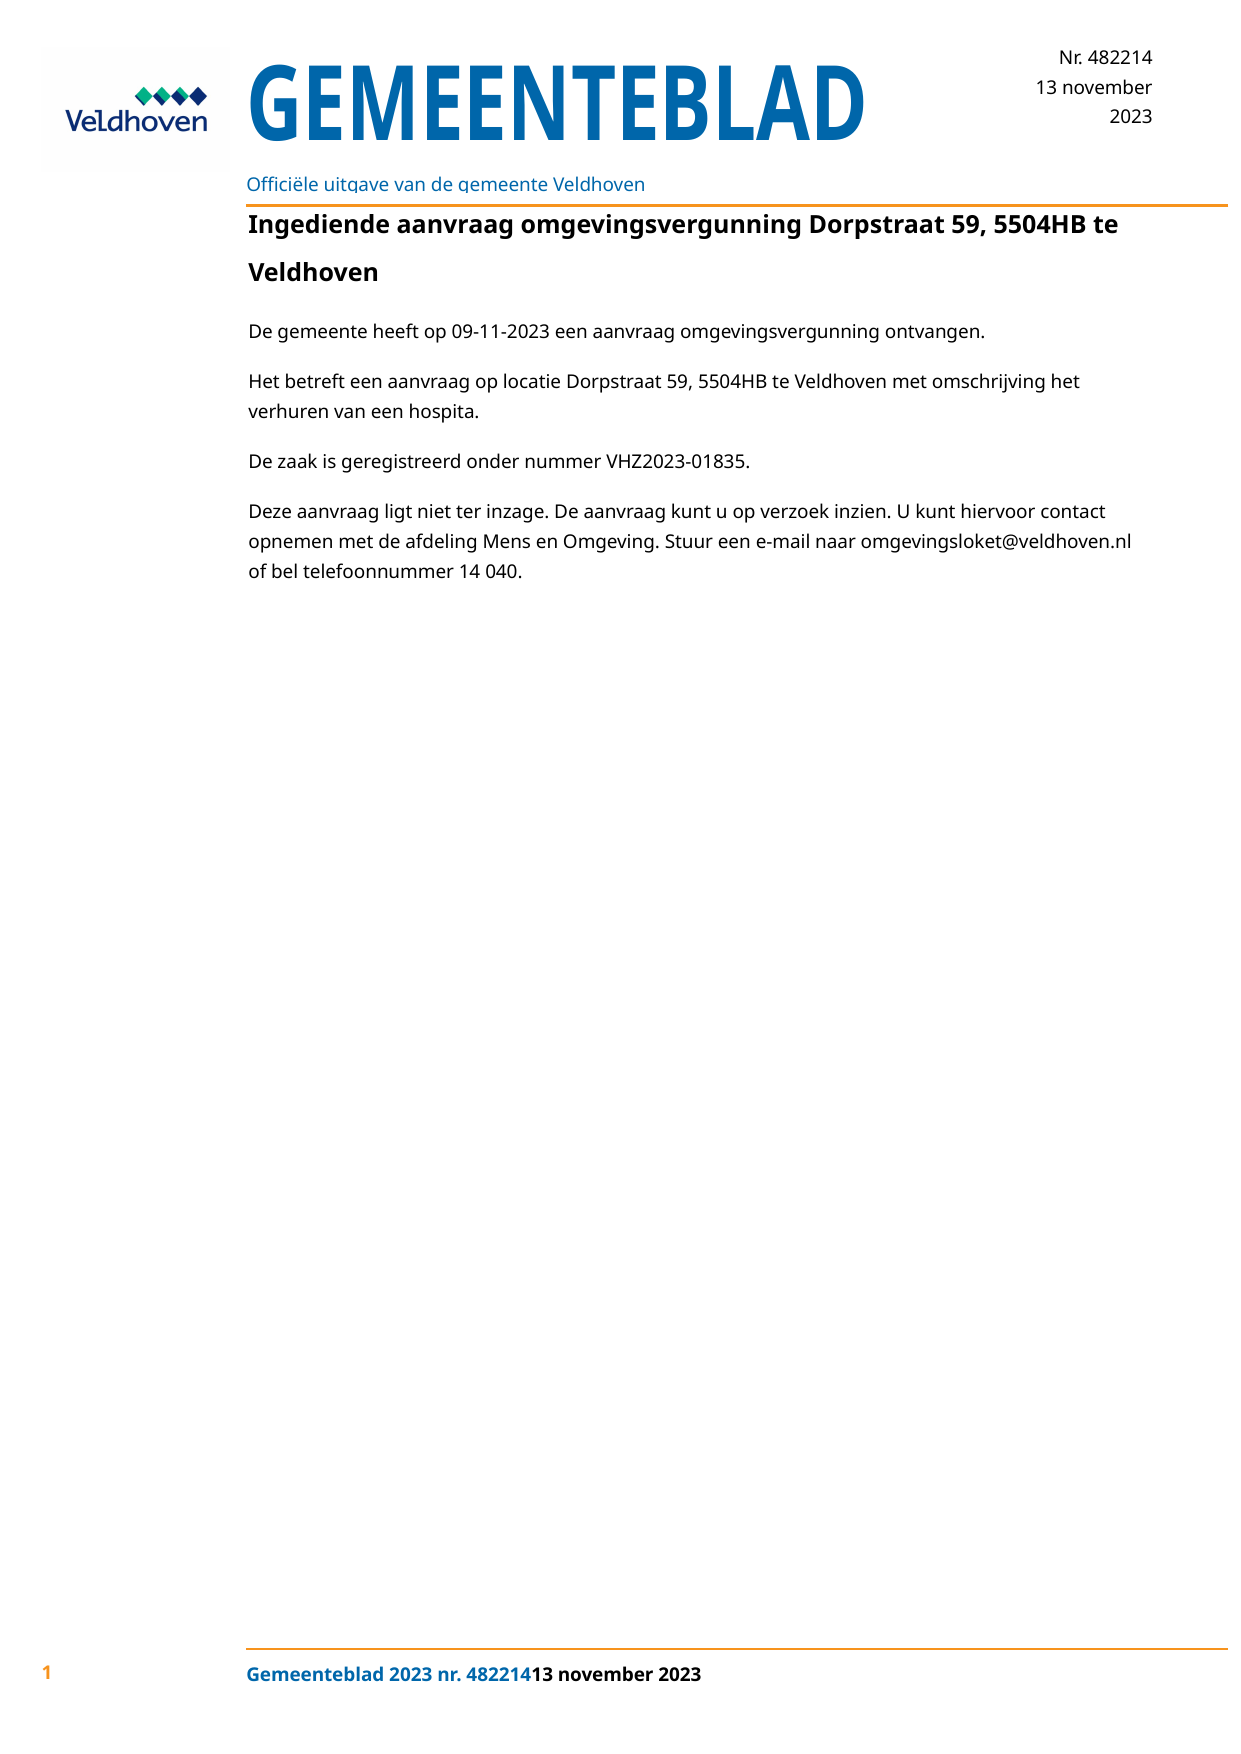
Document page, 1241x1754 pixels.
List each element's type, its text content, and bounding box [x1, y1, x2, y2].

text De gemeente heeft op 09-11-2023 een aanvraag omgevingsvergunning ontvangen. [248, 318, 1152, 344]
picture [41, 47, 231, 172]
text De zaak is geregistreerd onder nummer VHZ2023-01835. [248, 448, 1152, 474]
text Deze aanvraag ligt niet ter inzage. De aanvraag kunt u op verzoek inzien. U kunt hiervoor contact opnemen met de afdeling Mens en Omgeving. Stuur een e-mail naar omgevingsloket@veldhoven.nl of bel telefoonnummer 14 040. [248, 499, 1152, 584]
text Het betreft een aanvraag op locatie Dorpstraat 59, 5504HB te Veldhoven met omschrijving het verhuren van een hospita. [248, 368, 1152, 424]
text Ingediende aanvraag omgevingsvergunning Dorpstraat 59, 5504HB te Veldhoven [248, 207, 1152, 288]
